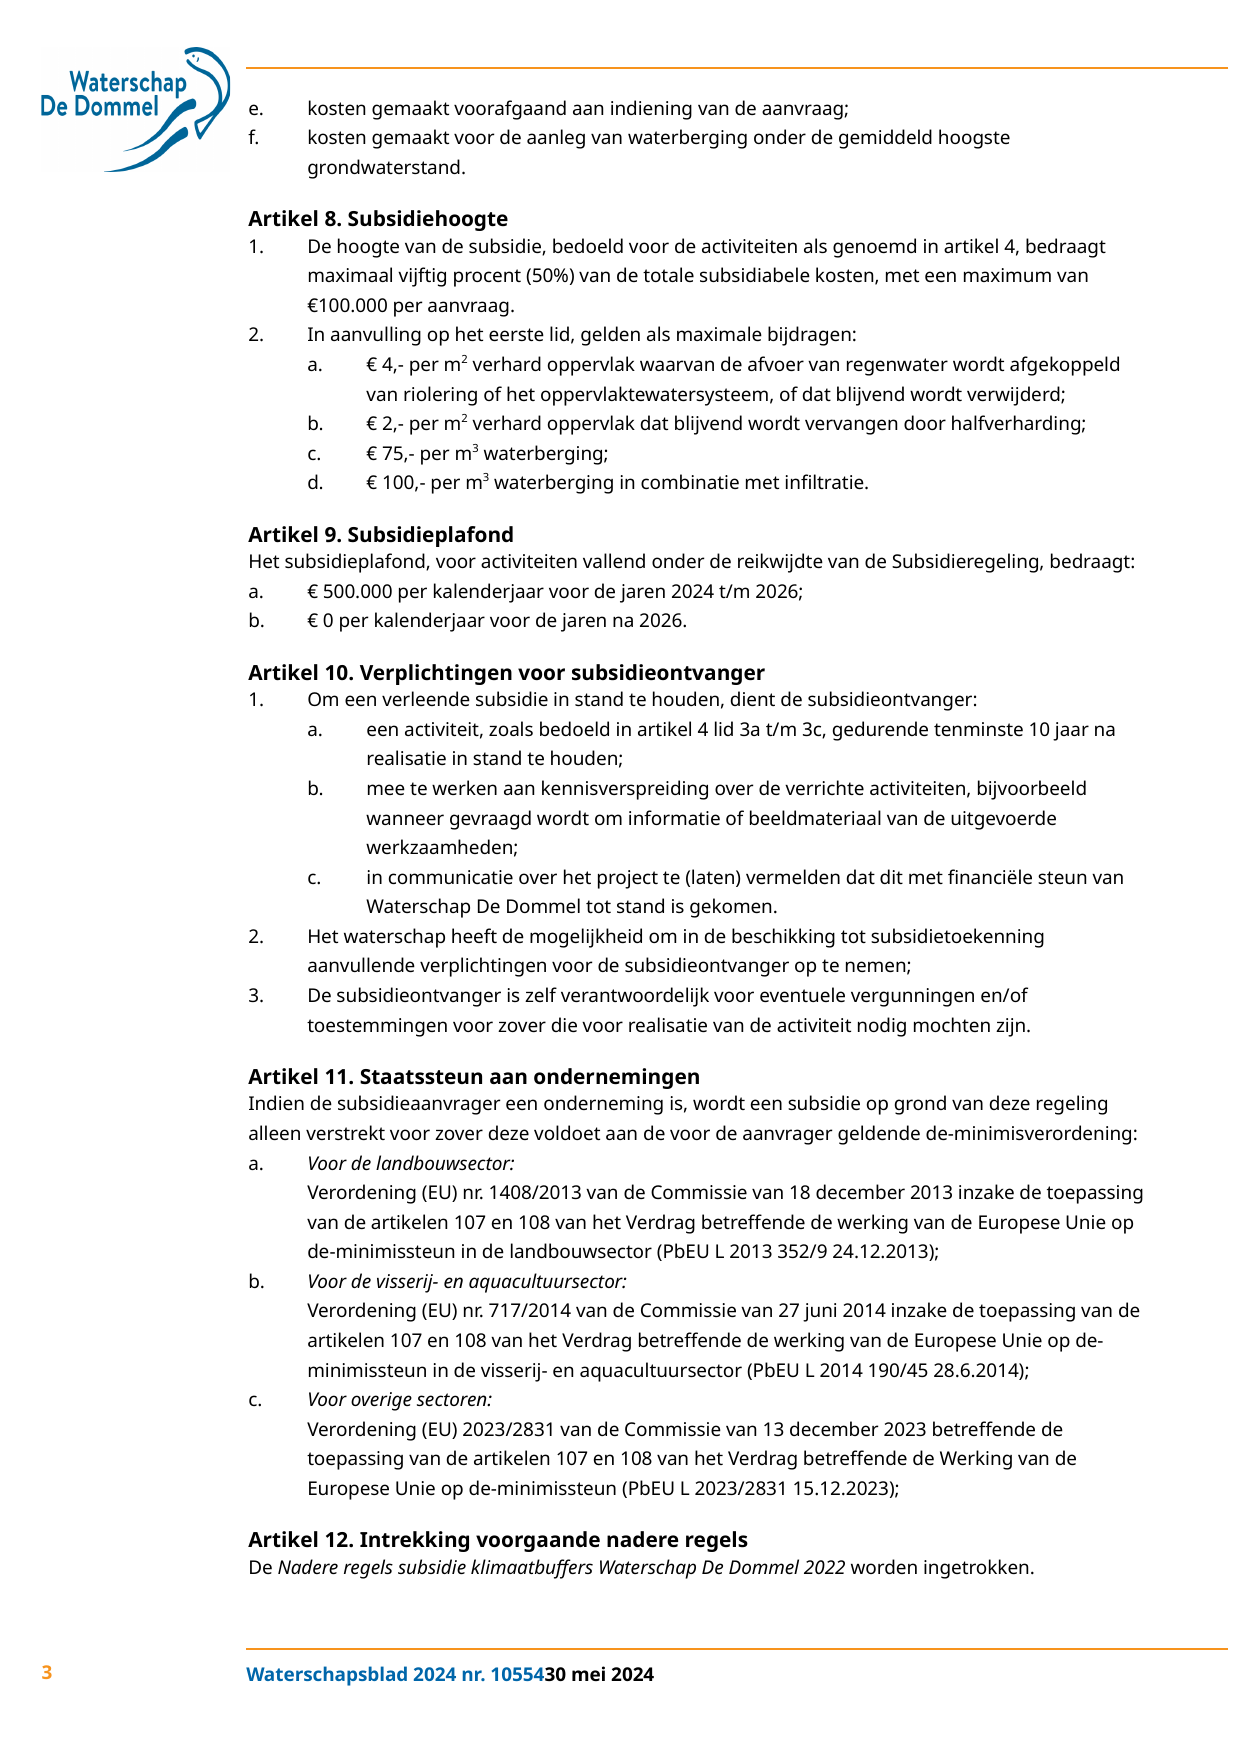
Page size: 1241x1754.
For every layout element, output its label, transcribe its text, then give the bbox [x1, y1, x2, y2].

list Verordening (EU) nr. 1408/2013 van de Commissie van 18 december 2013 inzake de toepassing van de artikelen 107 en 108 van het Verdrag betreffende de werking van de Europese Unie op de-minimissteun in de landbouwsector (PbEU L 2013 352/9 24.12.2013); [248, 1179, 1152, 1264]
list € 2,- per m2 verhard oppervlak dat blijvend wordt vervangen door halfverharding; [307, 410, 1152, 436]
list Het waterschap heeft de mogelijkheid om in de beschikking tot subsidietoekenning aanvullende verplichtingen voor de subsidieontvanger op te nemen; [248, 923, 1152, 978]
text Indien de subsidieaanvrager een onderneming is, wordt een subsidie op grond van deze regeling alleen verstrekt voor zover deze voldoet aan de voor de aanvrager geldende de-minimisverordening: [248, 1091, 1152, 1146]
text Artikel 10. Verplichtingen voor subsidieontvanger [248, 658, 1152, 686]
list € 500.000 per kalenderjaar voor de jaren 2024 t/m 2026; [248, 578, 1152, 604]
list € 100,- per m3 waterberging in combinatie met infiltratie. [307, 469, 1152, 495]
list een activiteit, zoals bedoeld in artikel 4 lid 3a t/m 3c, gedurende tenminste 10 jaar na realisatie in stand te houden; [307, 716, 1152, 771]
text De Nadere regels subsidie klimaatbuffers Waterschap De Dommel 2022 worden ingetrokken. [248, 1554, 1152, 1580]
list kosten gemaakt voor de aanleg van waterberging onder de gemiddeld hoogste grondwaterstand. [248, 124, 1152, 180]
text Artikel 11. Staatssteun aan ondernemingen [248, 1062, 1152, 1091]
picture [45, 99, 51, 111]
list kosten gemaakt voorafgaand aan indiening van de aanvraag; [248, 95, 1152, 121]
list In aanvulling op het eerste lid, gelden als maximale bijdragen: [248, 322, 1152, 347]
picture [198, 118, 210, 131]
list € 0 per kalenderjaar voor de jaren na 2026. [248, 607, 1152, 633]
list mee te werken aan kennisverspreiding over de verrichte activiteiten, bijvoorbeeld wanneer gevraagd wordt om informatie of beeldmateriaal van de uitgevoerde werkzaamheden; [307, 775, 1152, 860]
list € 4,- per m2 verhard oppervlak waarvan de afvoer van regenwater wordt afgekoppeld van riolering of het oppervlaktewatersysteem, of dat blijvend wordt verwijderd; [307, 351, 1152, 406]
text Artikel 9. Subsidieplafond [248, 520, 1152, 548]
picture [41, 47, 231, 172]
list Verordening (EU) 2023/2831 van de Commissie van 13 december 2023 betreffende de toepassing van de artikelen 107 en 108 van het Verdrag betreffende de Werking van de Europese Unie op de-minimissteun (PbEU L 2023/2831 15.12.2023); [248, 1416, 1152, 1501]
list in communicatie over het project te (laten) vermelden dat dit met financiële steun van Waterschap De Dommel tot stand is gekomen. [307, 864, 1152, 919]
picture [204, 47, 231, 76]
text Artikel 12. Intrekking voorgaande nadere regels [248, 1526, 1152, 1554]
list Verordening (EU) nr. 717/2014 van de Commissie van 27 juni 2014 inzake de toepassing van de artikelen 107 en 108 van het Verdrag betreffende de werking van de Europese Unie op de-minimissteun in de visserij- en aquacultuursector (PbEU L 2014 190/45 28.6.2014); [248, 1298, 1152, 1383]
list Voor de visserij- en aquacultuursector: [248, 1268, 1152, 1294]
list Voor de landbouwsector: [248, 1150, 1152, 1176]
list Voor overige sectoren: [248, 1386, 1152, 1412]
text Het subsidieplafond, voor activiteiten vallend onder de reikwijdte van de Subsidieregeling, bedraagt: [248, 548, 1152, 574]
text Artikel 8. Subsidiehoogte [248, 204, 1152, 233]
list De subsidieontvanger is zelf verantwoordelijk voor eventuele vergunningen en/of toestemmingen voor zover die voor realisatie van de activiteit nodig mochten zijn. [248, 982, 1152, 1037]
list € 75,- per m3 waterberging; [307, 440, 1152, 466]
list De hoogte van de subsidie, bedoeld voor de activiteiten als genoemd in artikel 4, bedraagt maximaal vijftig procent (50%) van de totale subsidiabele kosten, met een maximum van €100.000 per aanvraag. [248, 233, 1152, 318]
list Om een verleende subsidie in stand te houden, dient de subsidieontvanger: [248, 686, 1152, 712]
